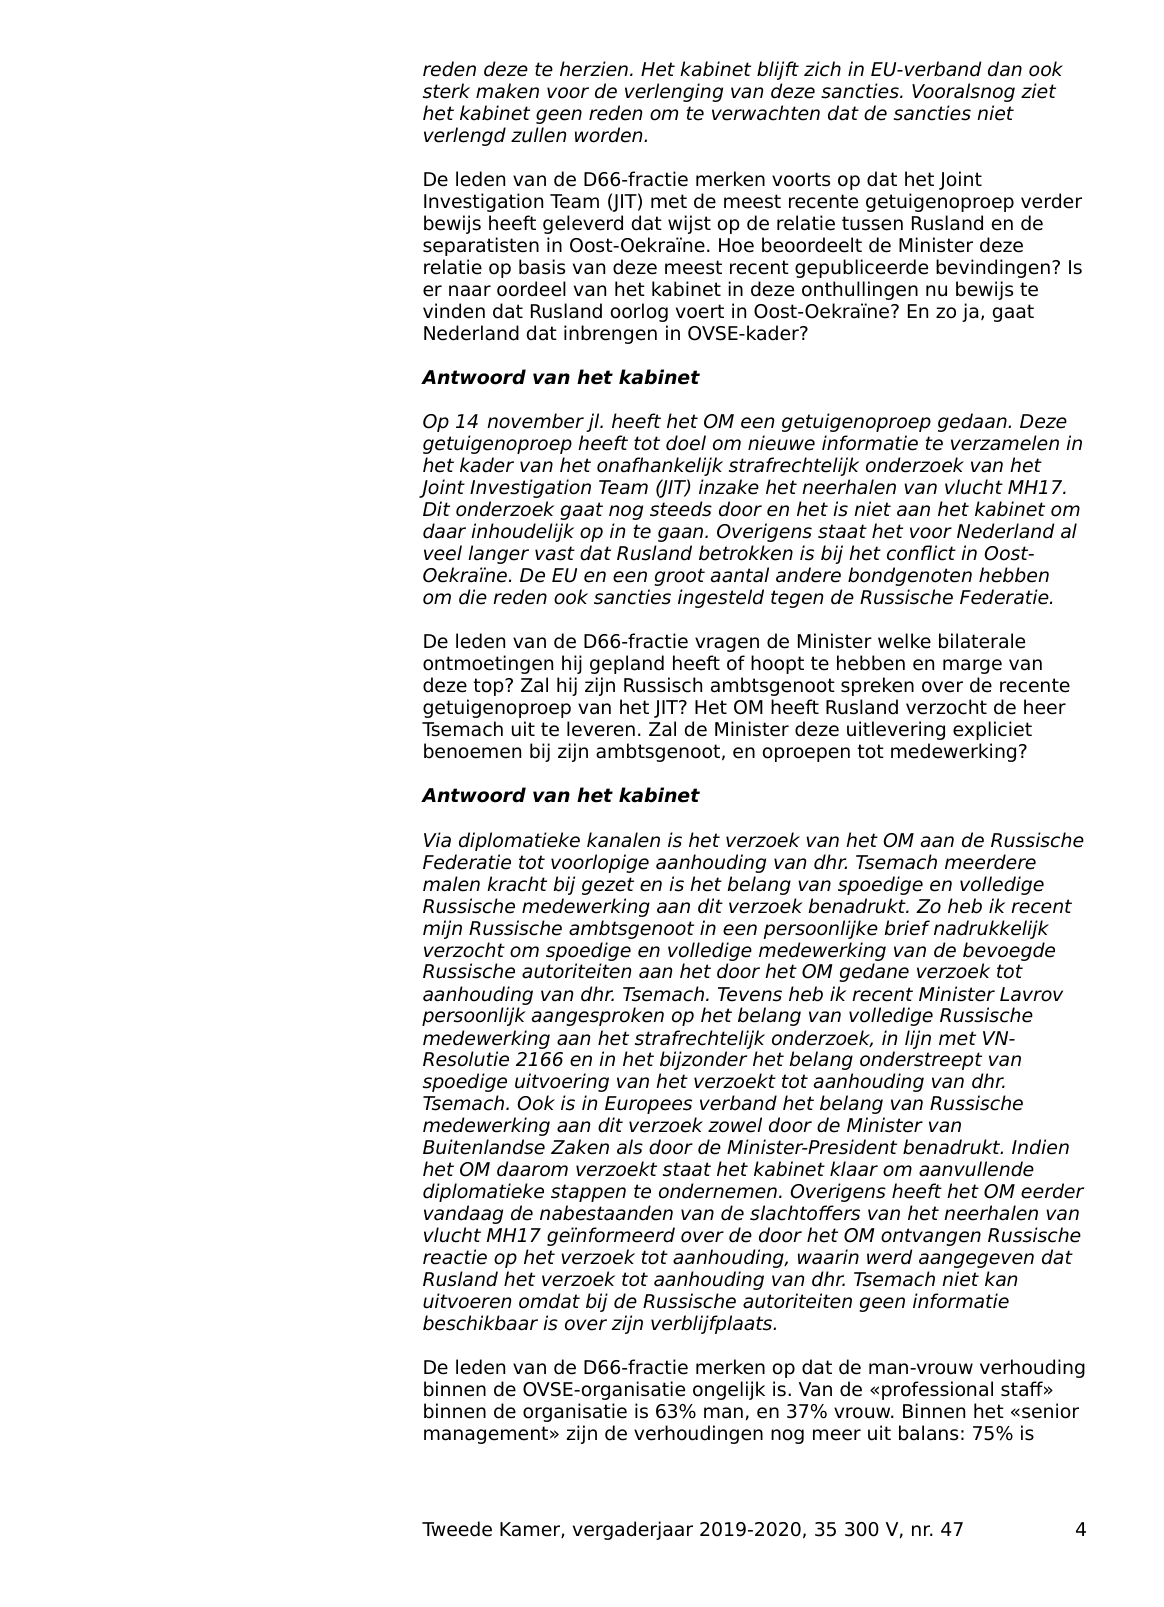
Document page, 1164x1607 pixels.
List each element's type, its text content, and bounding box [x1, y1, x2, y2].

text Via diplomatieke kanalen is het verzoek van het OM aan de Russische Federatie tot voorlopige aanhouding van dhr. Tsemach meerdere malen kracht bij gezet en is het belang van spoedige en volledige Russische medewerking aan dit verzoek benadrukt. Zo heb ik recent mijn Russische ambtsgenoot in een persoonlijke brief nadrukkelijk verzocht om spoedige en volledige medewerking van de bevoegde Russische autoriteiten aan het door het OM gedane verzoek tot aanhouding van dhr. Tsemach. Tevens heb ik recent Minister Lavrov persoonlijk aangesproken op het belang van volledige Russische medewerking aan het strafrechtelijk onderzoek, in lijn met VN- Resolutie 2166 en in het bijzonder het belang onderstreept van spoedige uitvoering van het verzoekt tot aanhouding van dhr. Tsemach. Ook is in Europees verband het belang van Russische medewerking aan dit verzoek zowel door de Minister van Buitenlandse Zaken als door de Minister-President benadrukt. Indien het OM daarom verzoekt staat het kabinet klaar om aanvullende diplomatieke stappen te ondernemen. Overigens heeft het OM eerder vandaag de nabestaanden van de slachtoffers van het neerhalen van vlucht MH17 geïnformeerd over de door het OM ontvangen Russische reactie op het verzoek tot aanhouding, waarin werd aangegeven dat Rusland het verzoek tot aanhouding van dhr. Tsemach niet kan uitvoeren omdat bij de Russische autoriteiten geen informatie beschikbaar is over zijn verblijfplaats. [422, 829, 1087, 1335]
subtitle Antwoord van het kabinet [422, 785, 1087, 807]
text De leden van de D66-fractie vragen de Minister welke bilaterale ontmoetingen hij gepland heeft of hoopt te hebben en marge van deze top? Zal hij zijn Russisch ambtsgenoot spreken over de recente getuigenoproep van het JIT? Het OM heeft Rusland verzocht de heer Tsemach uit te leveren. Zal de Minister deze uitlevering expliciet benoemen bij zijn ambtsgenoot, en oproepen tot medewerking? [422, 631, 1087, 763]
text De leden van de D66-fractie merken voorts op dat het Joint Investigation Team (JIT) met de meest recente getuigenoproep verder bewijs heeft geleverd dat wijst op de relatie tussen Rusland en de separatisten in Oost-Oekraïne. Hoe beoordeelt de Minister deze relatie op basis van deze meest recent gepubliceerde bevindingen? Is er naar oordeel van het kabinet in deze onthullingen nu bewijs te vinden dat Rusland oorlog voert in Oost-Oekraïne? En zo ja, gaat Nederland dat inbrengen in OVSE-kader? [422, 169, 1087, 345]
text reden deze te herzien. Het kabinet blijft zich in EU-verband dan ook sterk maken voor de verlenging van deze sancties. Vooralsnog ziet het kabinet geen reden om te verwachten dat de sancties niet verlengd zullen worden. [422, 59, 1087, 147]
text Op 14 november jl. heeft het OM een getuigenoproep gedaan. Deze getuigenoproep heeft tot doel om nieuwe informatie te verzamelen in het kader van het onafhankelijk strafrechtelijk onderzoek van het Joint Investigation Team (JIT) inzake het neerhalen van vlucht MH17. Dit onderzoek gaat nog steeds door en het is niet aan het kabinet om daar inhoudelijk op in te gaan. Overigens staat het voor Nederland al veel langer vast dat Rusland betrokken is bij het conflict in Oost-Oekraïne. De EU en een groot aantal andere bondgenoten hebben om die reden ook sancties ingesteld tegen de Russische Federatie. [422, 411, 1087, 609]
text De leden van de D66-fractie merken op dat de man-vrouw verhouding binnen de OVSE-organisatie ongelijk is. Van de «professional staff» binnen de organisatie is 63% man, en 37% vrouw. Binnen het «senior management» zijn de verhoudingen nog meer uit balans: 75% is [422, 1357, 1087, 1445]
subtitle Antwoord van het kabinet [422, 367, 1087, 389]
